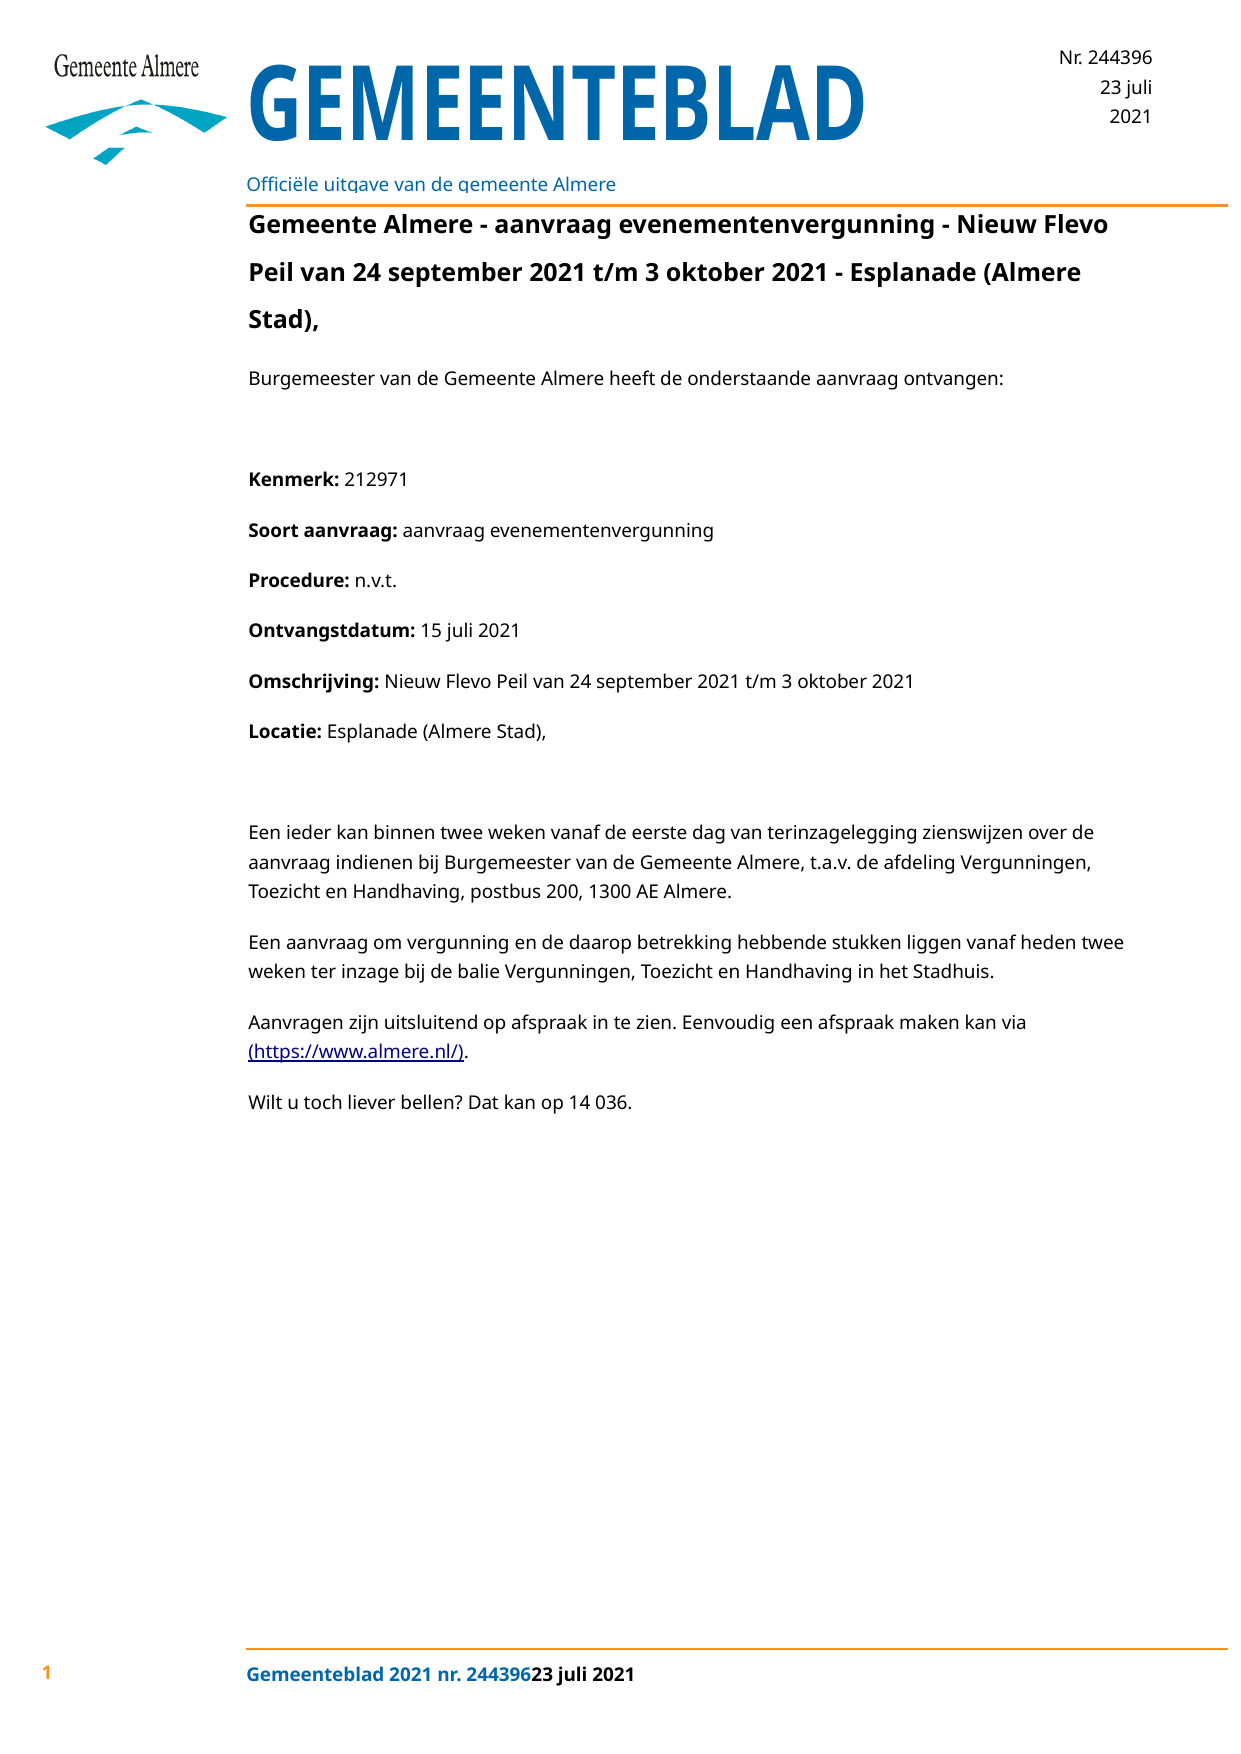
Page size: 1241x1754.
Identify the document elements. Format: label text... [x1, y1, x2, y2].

text Soort aanvraag: aanvraag evenementenvergunning [248, 517, 1152, 542]
text Een ieder kan binnen twee weken vanaf de eerste dag van terinzagelegging zienswijzen over de aanvraag indienen bij Burgemeester van de Gemeente Almere, t.a.v. de afdeling Vergunningen, Toezicht en Handhaving, postbus 200, 1300 AE Almere. [248, 819, 1152, 904]
text Ontvangstdatum: 15 juli 2021 [248, 618, 1152, 643]
text Omschrijving: Nieuw Flevo Peil van 24 september 2021 t/m 3 oktober 2021 [248, 668, 1152, 694]
text Gemeente Almere - aanvraag evenementenvergunning - Nieuw Flevo Peil van 24 september 2021 t/m 3 oktober 2021 - Esplanade (Almere Stad), [248, 207, 1152, 336]
text Procedure: n.v.t. [248, 567, 1152, 593]
text Een aanvraag om vergunning en de daarop betrekking hebbende stukken liggen vanaf heden twee weken ter inzage bij de balie Vergunningen, Toezicht en Handhaving in het Stadhuis. [248, 929, 1152, 984]
text Wilt u toch liever bellen? Dat kan op 14 036. [248, 1089, 1152, 1114]
text Locatie: Esplanade (Almere Stad), [248, 718, 1152, 744]
text Burgemeester van de Gemeente Almere heeft de onderstaande aanvraag ontvangen: [248, 366, 1152, 391]
picture [41, 47, 231, 172]
text Kenmerk: 212971 [248, 466, 1152, 492]
text Aanvragen zijn uitsluitend op afspraak in te zien. Eenvoudig een afspraak maken kan via (https://www.almere.nl/). [248, 1009, 1152, 1064]
